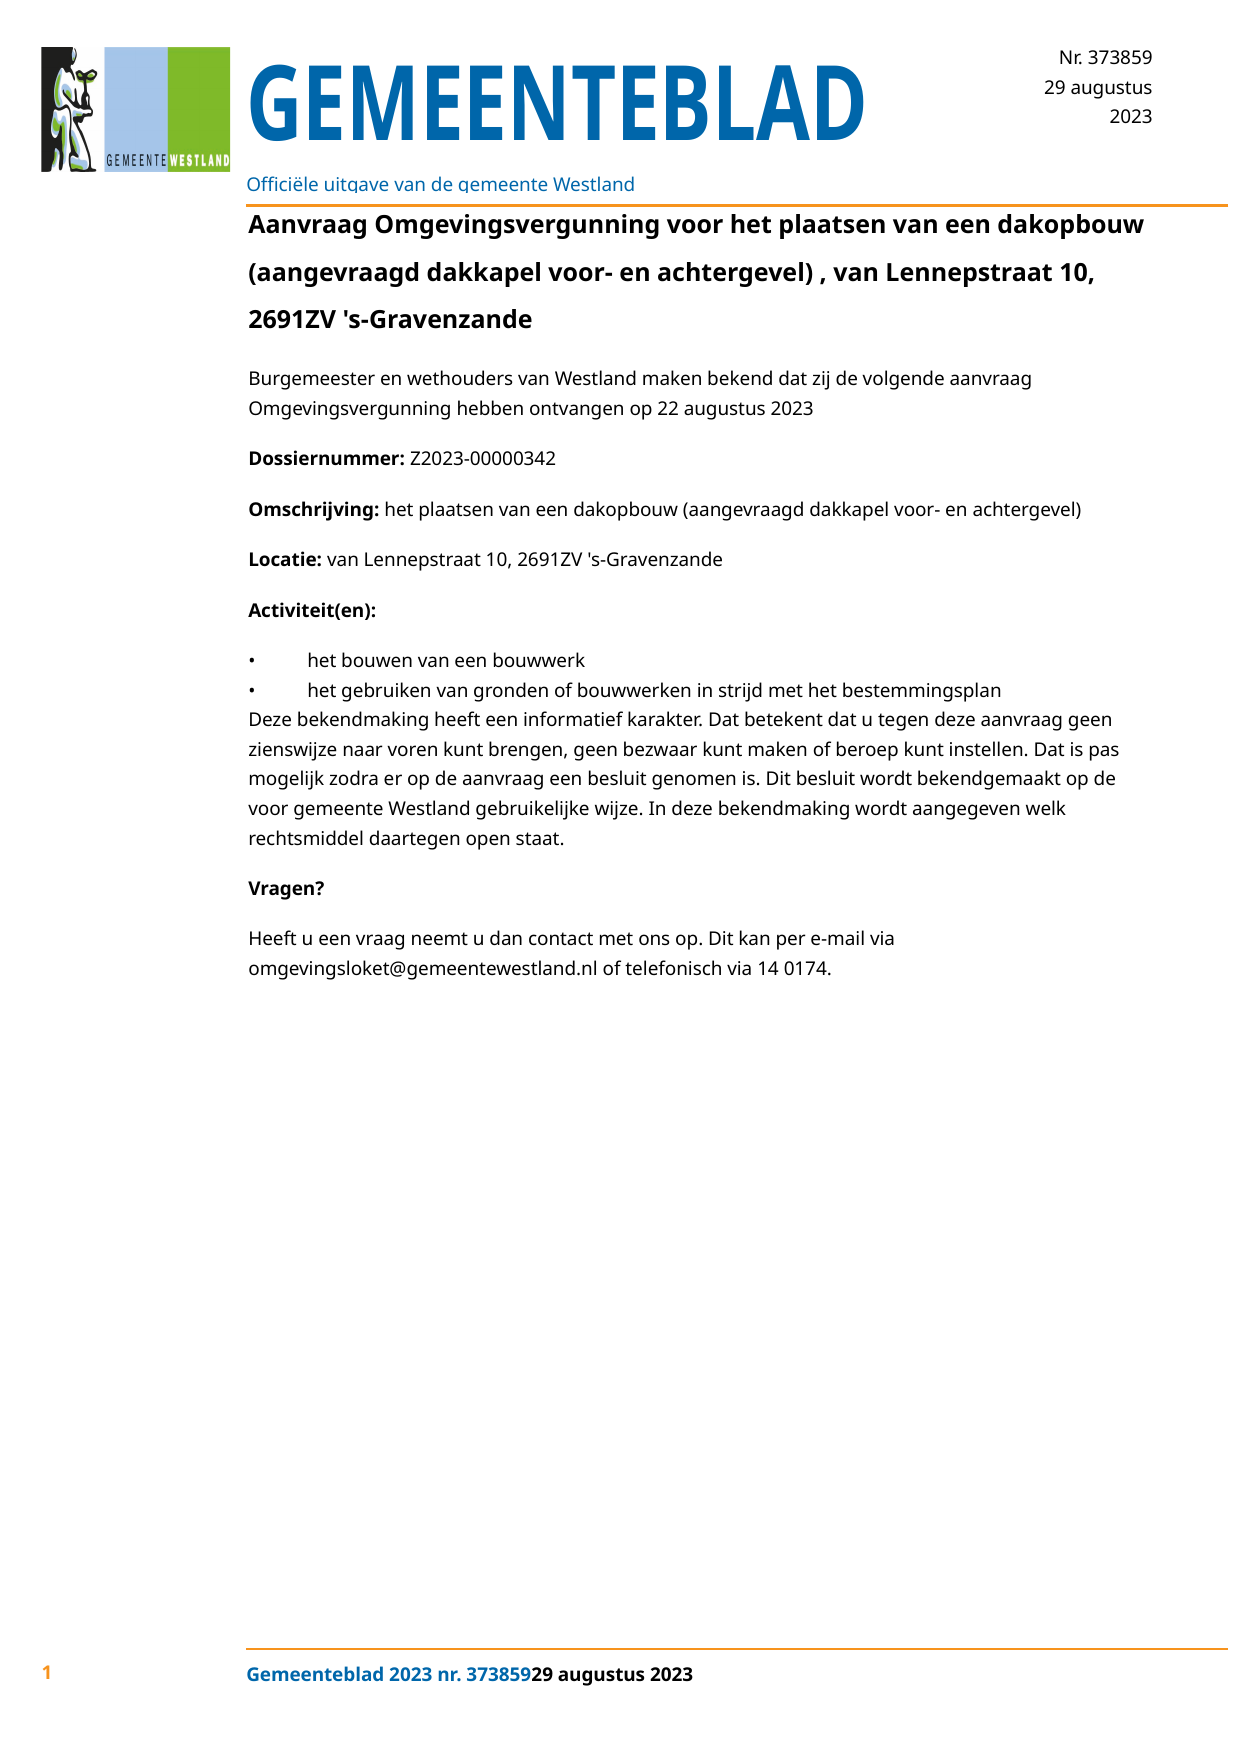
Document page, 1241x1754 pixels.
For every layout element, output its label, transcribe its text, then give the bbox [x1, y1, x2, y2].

text Activiteit(en): [248, 597, 1152, 622]
text Aanvraag Omgevingsvergunning voor het plaatsen van een dakopbouw (aangevraagd dakkapel voor- en achtergevel) , van Lennepstraat 10, 2691ZV 's-Gravenzande [248, 207, 1152, 336]
picture [41, 47, 231, 172]
list het bouwen van een bouwwerk [248, 647, 1152, 673]
list het gebruiken van gronden of bouwwerken in strijd met het bestemmingsplan [248, 677, 1152, 702]
text Burgemeester en wethouders van Westland maken bekend dat zij de volgende aanvraag Omgevingsvergunning hebben ontvangen op 22 augustus 2023 [248, 366, 1152, 421]
text Omschrijving: het plaatsen van een dakopbouw (aangevraagd dakkapel voor- en achtergevel) [248, 496, 1152, 522]
text Deze bekendmaking heeft een informatief karakter. Dat betekent dat u tegen deze aanvraag geen zienswijze naar voren kunt brengen, geen bezwaar kunt maken of beroep kunt instellen. Dat is pas mogelijk zodra er op de aanvraag een besluit genomen is. Dit besluit wordt bekendgemaakt op de voor gemeente Westland gebruikelijke wijze. In deze bekendmaking wordt aangegeven welk rechtsmiddel daartegen open staat. [248, 706, 1152, 850]
text Locatie: van Lennepstraat 10, 2691ZV 's-Gravenzande [248, 546, 1152, 572]
text Vragen? [248, 875, 1152, 901]
text Heeft u een vraag neemt u dan contact met ons op. Dit kan per e-mail via omgevingsloket@gemeentewestland.nl of telefonisch via 14 0174. [248, 926, 1152, 981]
text Dossiernummer: Z2023-00000342 [248, 446, 1152, 471]
